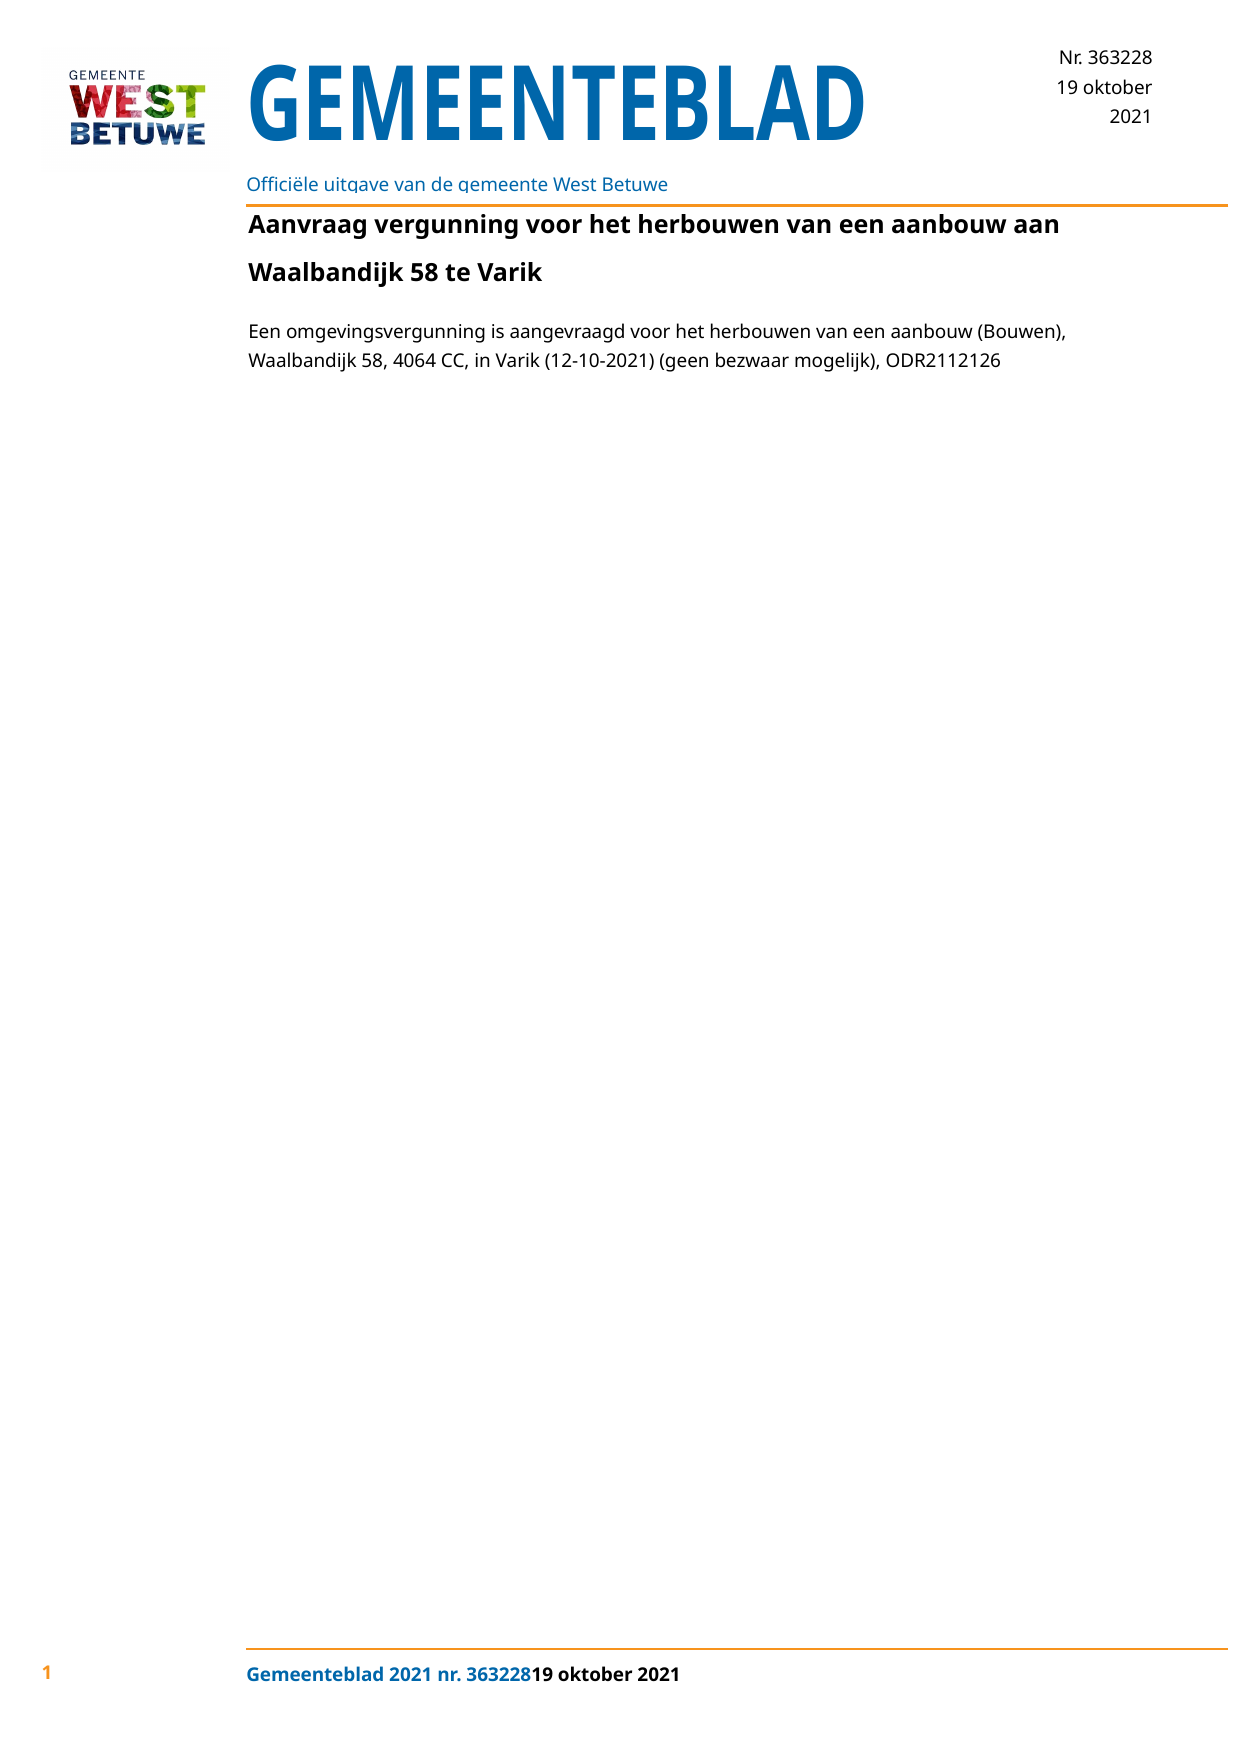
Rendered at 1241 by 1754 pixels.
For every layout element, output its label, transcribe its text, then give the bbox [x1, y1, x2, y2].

text Een omgevingsvergunning is aangevraagd voor het herbouwen van een aanbouw (Bouwen), Waalbandijk 58, 4064 CC, in Varik (12-10-2021) (geen bezwaar mogelijk), ODR2112126 [248, 318, 1152, 373]
text Aanvraag vergunning voor het herbouwen van een aanbouw aan Waalbandijk 58 te Varik [248, 207, 1152, 288]
picture [41, 47, 231, 172]
